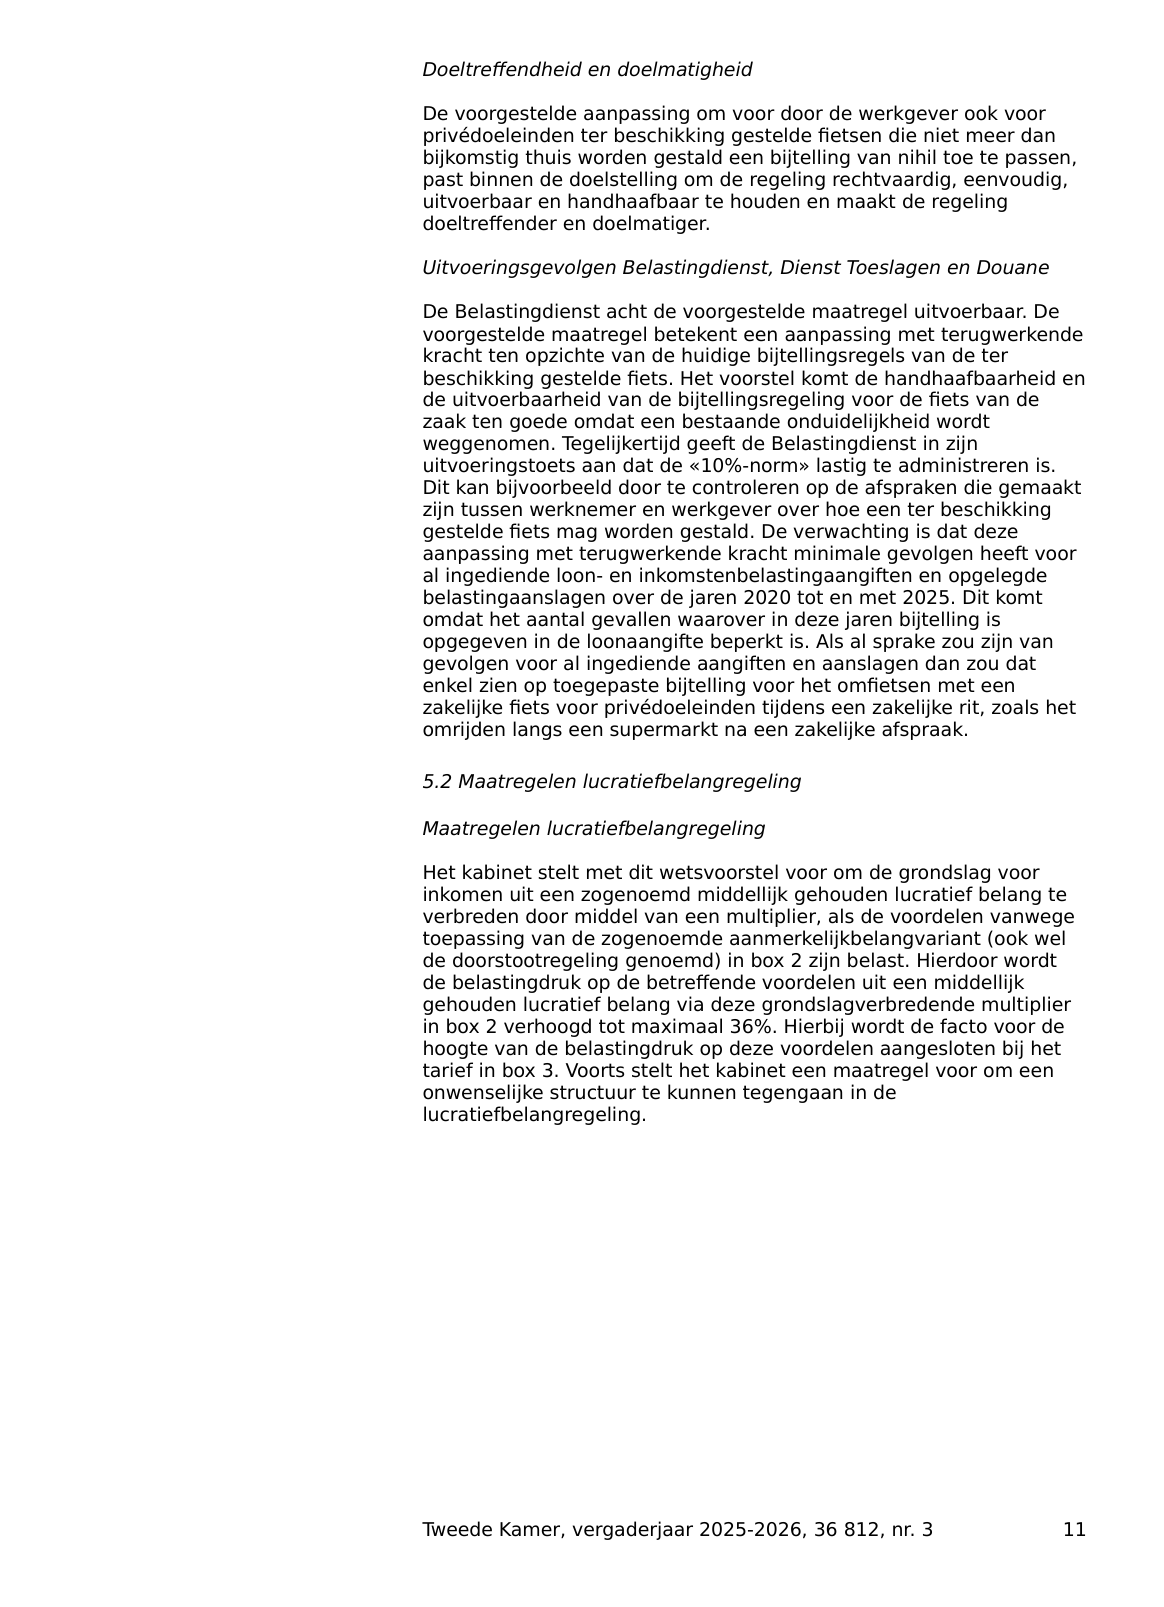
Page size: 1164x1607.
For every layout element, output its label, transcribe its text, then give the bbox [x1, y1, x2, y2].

subtitle 5.2 Maatregelen lucratiefbelangregeling [422, 771, 1087, 793]
subtitle Doeltreffendheid en doelmatigheid [422, 59, 1087, 81]
text De voorgestelde aanpassing om voor door de werkgever ook voor privédoeleinden ter beschikking gestelde fietsen die niet meer dan bijkomstig thuis worden gestald een bijtelling van nihil toe te passen, past binnen de doelstelling om de regeling rechtvaardig, eenvoudig, uitvoerbaar en handhaafbaar te houden en maakt de regeling doeltreffender en doelmatiger. [422, 103, 1087, 235]
text De Belastingdienst acht de voorgestelde maatregel uitvoerbaar. De voorgestelde maatregel betekent een aanpassing met terugwerkende kracht ten opzichte van de huidige bijtellingsregels van de ter beschikking gestelde fiets. Het voorstel komt de handhaafbaarheid en de uitvoerbaarheid van de bijtellingsregeling voor de fiets van de zaak ten goede omdat een bestaande onduidelijkheid wordt weggenomen. Tegelijkertijd geeft de Belastingdienst in zijn uitvoeringstoets aan dat de «10%-norm» lastig te administreren is. Dit kan bijvoorbeeld door te controleren op de afspraken die gemaakt zijn tussen werknemer en werkgever over hoe een ter beschikking gestelde fiets mag worden gestald. De verwachting is dat deze aanpassing met terugwerkende kracht minimale gevolgen heeft voor al ingediende loon- en inkomstenbelastingaangiften en opgelegde belastingaanslagen over de jaren 2020 tot en met 2025. Dit komt omdat het aantal gevallen waarover in deze jaren bijtelling is opgegeven in de loonaangifte beperkt is. Als al sprake zou zijn van gevolgen voor al ingediende aangiften en aanslagen dan zou dat enkel zien op toegepaste bijtelling voor het omfietsen met een zakelijke fiets voor privédoeleinden tijdens een zakelijke rit, zoals het omrijden langs een supermarkt na een zakelijke afspraak. [422, 301, 1087, 741]
subtitle Maatregelen lucratiefbelangregeling [422, 818, 1087, 840]
text Het kabinet stelt met dit wetsvoorstel voor om de grondslag voor inkomen uit een zogenoemd middellijk gehouden lucratief belang te verbreden door middel van een multiplier, als de voordelen vanwege toepassing van de zogenoemde aanmerkelijkbelangvariant (ook wel de doorstootregeling genoemd) in box 2 zijn belast. Hierdoor wordt de belastingdruk op de betreffende voordelen uit een middellijk gehouden lucratief belang via deze grondslagverbredende multiplier in box 2 verhoogd tot maximaal 36%. Hierbij wordt de facto voor de hoogte van de belastingdruk op deze voordelen aangesloten bij het tarief in box 3. Voorts stelt het kabinet een maatregel voor om een onwenselijke structuur te kunnen tegengaan in de lucratiefbelangregeling. [422, 862, 1087, 1126]
subtitle Uitvoeringsgevolgen Belastingdienst, Dienst Toeslagen en Douane [422, 257, 1087, 279]
